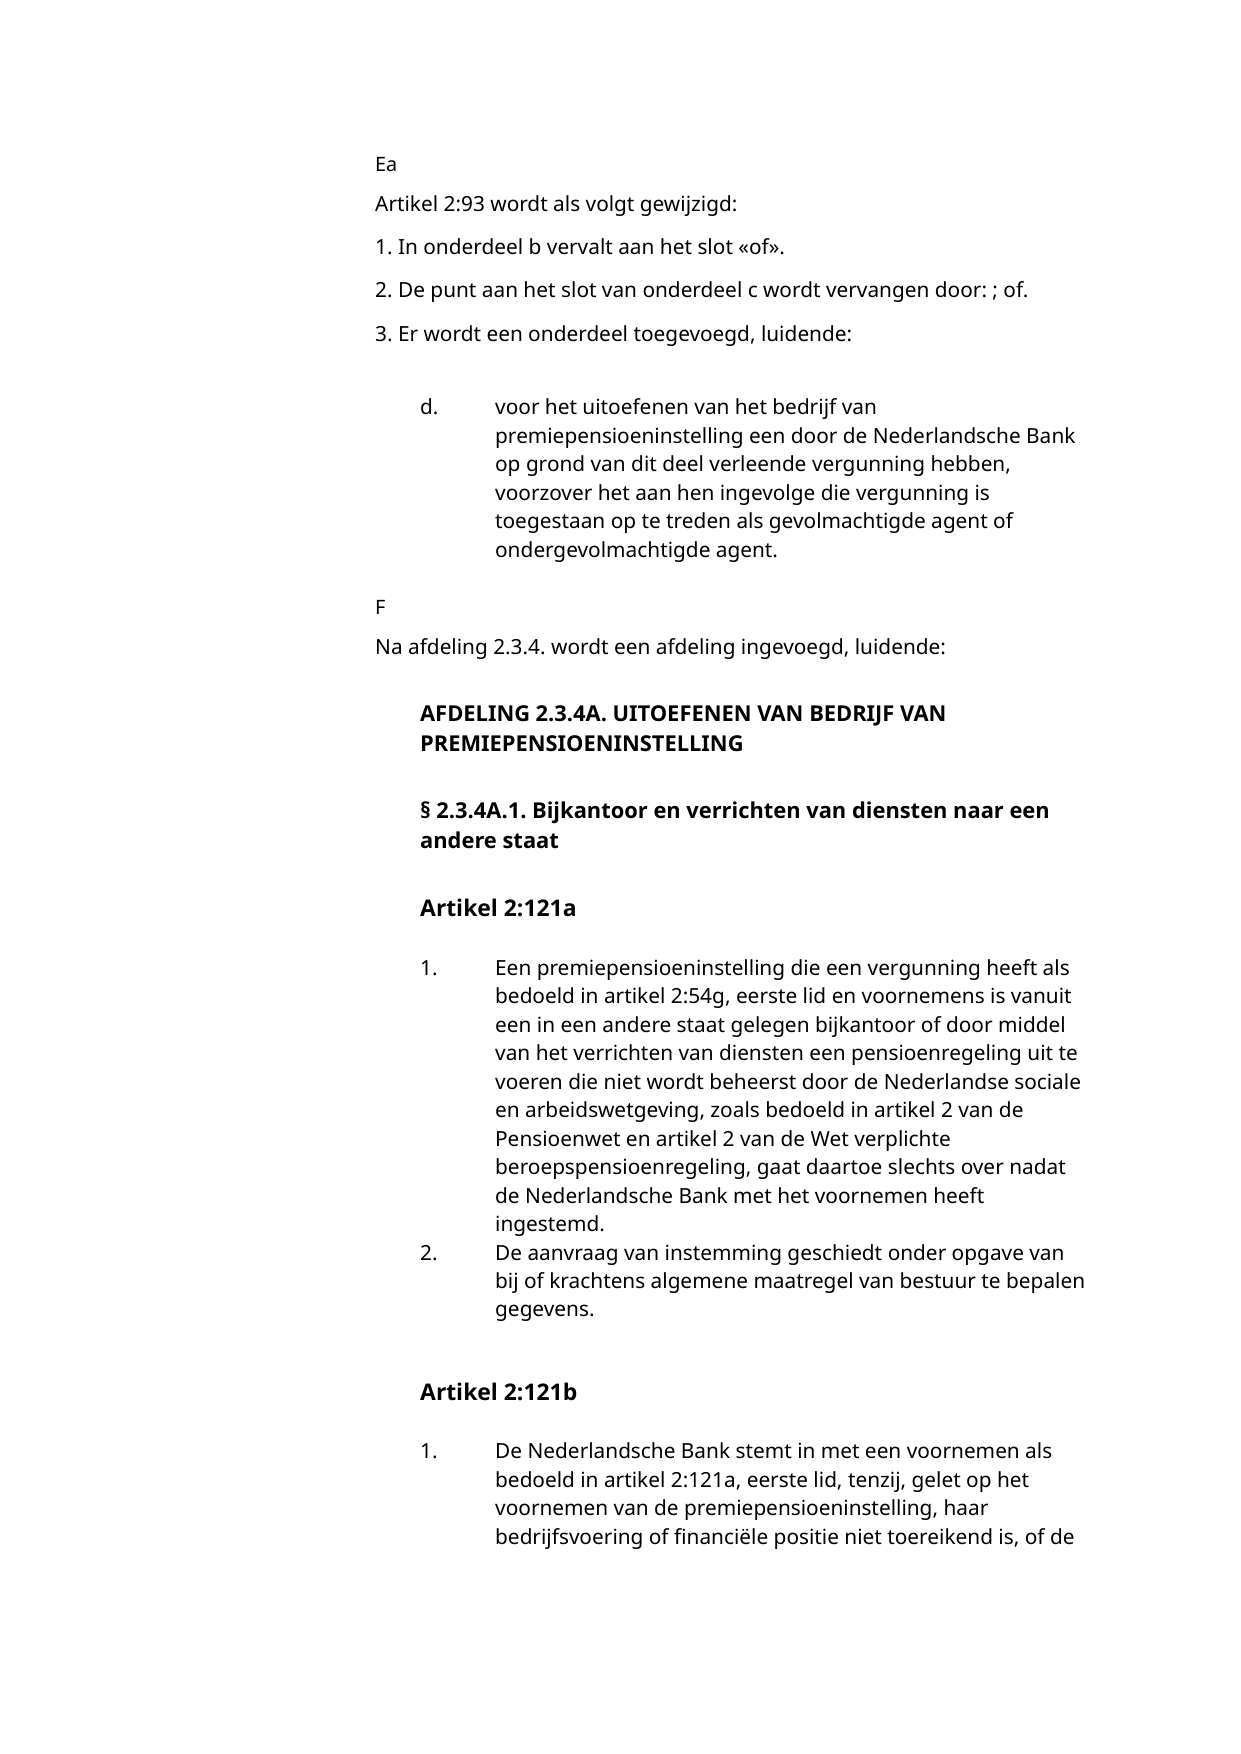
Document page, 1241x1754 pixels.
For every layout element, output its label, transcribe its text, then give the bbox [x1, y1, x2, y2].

text 3. Er wordt een onderdeel toegevoegd, luidende: [375, 319, 1090, 347]
list voor het uitoefenen van het bedrijf van premiepensioeninstelling een door de Nederlandsche Bank op grond van dit deel verleende vergunning hebben, voorzover het aan hen ingevolge die vergunning is toegestaan op te treden als gevolmachtigde agent of ondergevolmachtigde agent. [420, 392, 1090, 563]
text Artikel 2:93 wordt als volgt gewijzigd: [375, 189, 1090, 217]
subtitle § 2.3.4A.1. Bijkantoor en verrichten van diensten naar een andere staat [420, 795, 1090, 854]
subtitle AFDELING 2.3.4A. UITOEFENEN VAN BEDRIJF VAN PREMIEPENSIOENINSTELLING [420, 698, 1090, 757]
text Na afdeling 2.3.4. wordt een afdeling ingevoegd, luidende: [375, 632, 1090, 660]
text 2. De punt aan het slot van onderdeel c wordt vervangen door: ; of. [375, 276, 1090, 304]
subtitle Artikel 2:121b [420, 1375, 1090, 1407]
text F [375, 593, 1090, 620]
text 1. In onderdeel b vervalt aan het slot «of». [375, 232, 1090, 261]
subtitle Artikel 2:121a [420, 892, 1090, 923]
list Een premiepensioeninstelling die een vergunning heeft als bedoeld in artikel 2:54g, eerste lid en voornemens is vanuit een in een andere staat gelegen bijkantoor of door middel van het verrichten van diensten een pensioenregeling uit te voeren die niet wordt beheerst door de Nederlandse sociale en arbeidswetgeving, zoals bedoeld in artikel 2 van de Pensioenwet en artikel 2 van de Wet verplichte beroepspensioenregeling, gaat daartoe slechts over nadat de Nederlandsche Bank met het voornemen heeft ingestemd. [420, 953, 1090, 1238]
text Ea [375, 150, 1090, 177]
list De aanvraag van instemming geschiedt onder opgave van bij of krachtens algemene maatregel van bestuur te bepalen gegevens. [420, 1238, 1090, 1323]
list De Nederlandsche Bank stemt in met een voornemen als bedoeld in artikel 2:121a, eerste lid, tenzij, gelet op het voornemen van de premiepensioeninstelling, haar bedrijfsvoering of financiële positie niet toereikend is, of de [420, 1437, 1090, 1550]
